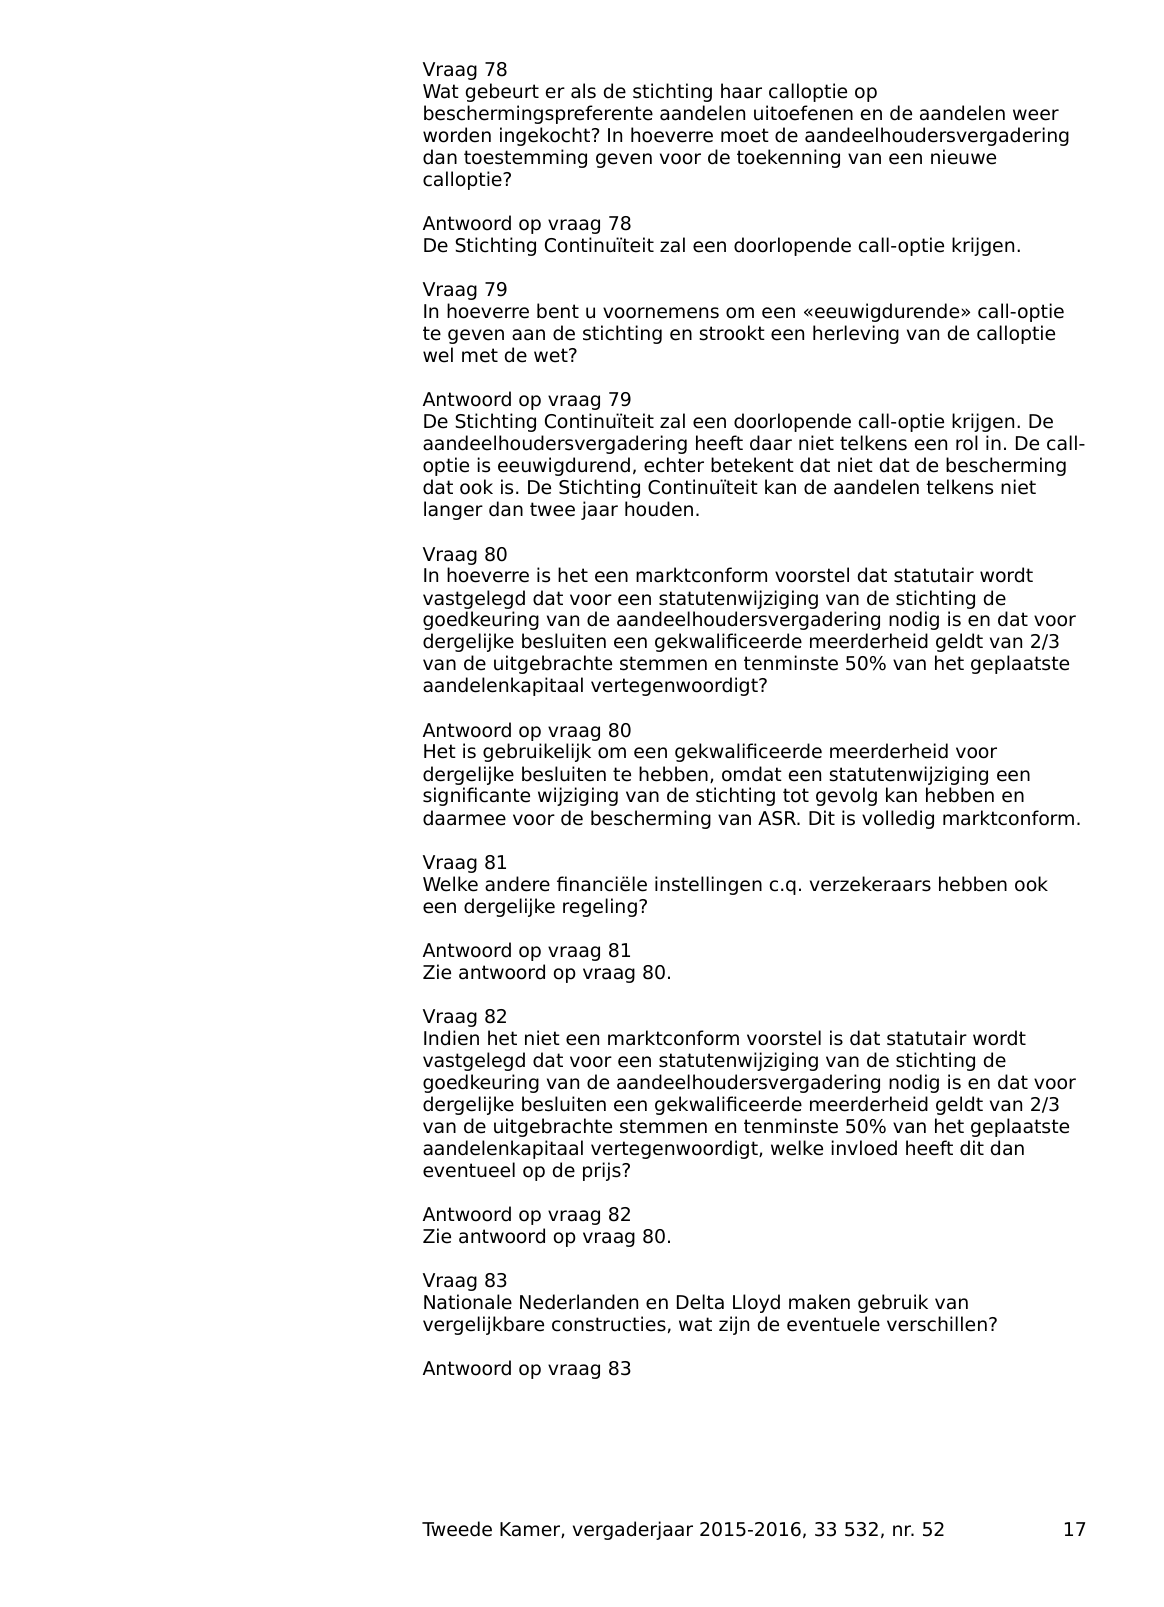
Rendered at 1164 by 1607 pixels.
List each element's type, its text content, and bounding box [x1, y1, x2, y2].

text In hoeverre is het een marktconform voorstel dat statutair wordt vastgelegd dat voor een statutenwijziging van de stichting de goedkeuring van de aandeelhoudersvergadering nodig is en dat voor dergelijke besluiten een gekwalificeerde meerderheid geldt van 2/3 van de uitgebrachte stemmen en tenminste 50% van het geplaatste aandelenkapitaal vertegenwoordigt? [422, 565, 1087, 697]
text Vraag 79 [422, 279, 1087, 301]
text Vraag 80 [422, 543, 1087, 565]
text Antwoord op vraag 78 [422, 213, 1087, 235]
text Wat gebeurt er als de stichting haar calloptie op beschermingspreferente aandelen uitoefenen en de aandelen weer worden ingekocht? In hoeverre moet de aandeelhoudersvergadering dan toestemming geven voor de toekenning van een nieuwe calloptie? [422, 81, 1087, 191]
text Antwoord op vraag 80 [422, 719, 1087, 741]
text In hoeverre bent u voornemens om een «eeuwigdurende» call-optie te geven aan de stichting en strookt een herleving van de calloptie wel met de wet? [422, 301, 1087, 367]
text Vraag 81 [422, 852, 1087, 873]
text De Stichting Continuïteit zal een doorlopende call-optie krijgen. [422, 235, 1087, 257]
text Antwoord op vraag 82 [422, 1204, 1087, 1226]
text Antwoord op vraag 83 [422, 1358, 1087, 1380]
text Vraag 78 [422, 59, 1087, 81]
text Nationale Nederlanden en Delta Lloyd maken gebruik van vergelijkbare constructies, wat zijn de eventuele verschillen? [422, 1292, 1087, 1336]
text De Stichting Continuïteit zal een doorlopende call-optie krijgen. De aandeelhoudersvergadering heeft daar niet telkens een rol in. De call-optie is eeuwigdurend, echter betekent dat niet dat de bescherming dat ook is. De Stichting Continuïteit kan de aandelen telkens niet langer dan twee jaar houden. [422, 411, 1087, 521]
text Zie antwoord op vraag 80. [422, 1226, 1087, 1248]
text Vraag 83 [422, 1270, 1087, 1292]
text Vraag 82 [422, 1006, 1087, 1028]
text Antwoord op vraag 81 [422, 940, 1087, 962]
text Welke andere financiële instellingen c.q. verzekeraars hebben ook een dergelijke regeling? [422, 873, 1087, 917]
text Indien het niet een marktconform voorstel is dat statutair wordt vastgelegd dat voor een statutenwijziging van de stichting de goedkeuring van de aandeelhoudersvergadering nodig is en dat voor dergelijke besluiten een gekwalificeerde meerderheid geldt van 2/3 van de uitgebrachte stemmen en tenminste 50% van het geplaatste aandelenkapitaal vertegenwoordigt, welke invloed heeft dit dan eventueel op de prijs? [422, 1028, 1087, 1182]
text Zie antwoord op vraag 80. [422, 962, 1087, 984]
text Antwoord op vraag 79 [422, 389, 1087, 411]
text Het is gebruikelijk om een gekwalificeerde meerderheid voor dergelijke besluiten te hebben, omdat een statutenwijziging een significante wijziging van de stichting tot gevolg kan hebben en daarmee voor de bescherming van ASR. Dit is volledig marktconform. [422, 741, 1087, 829]
